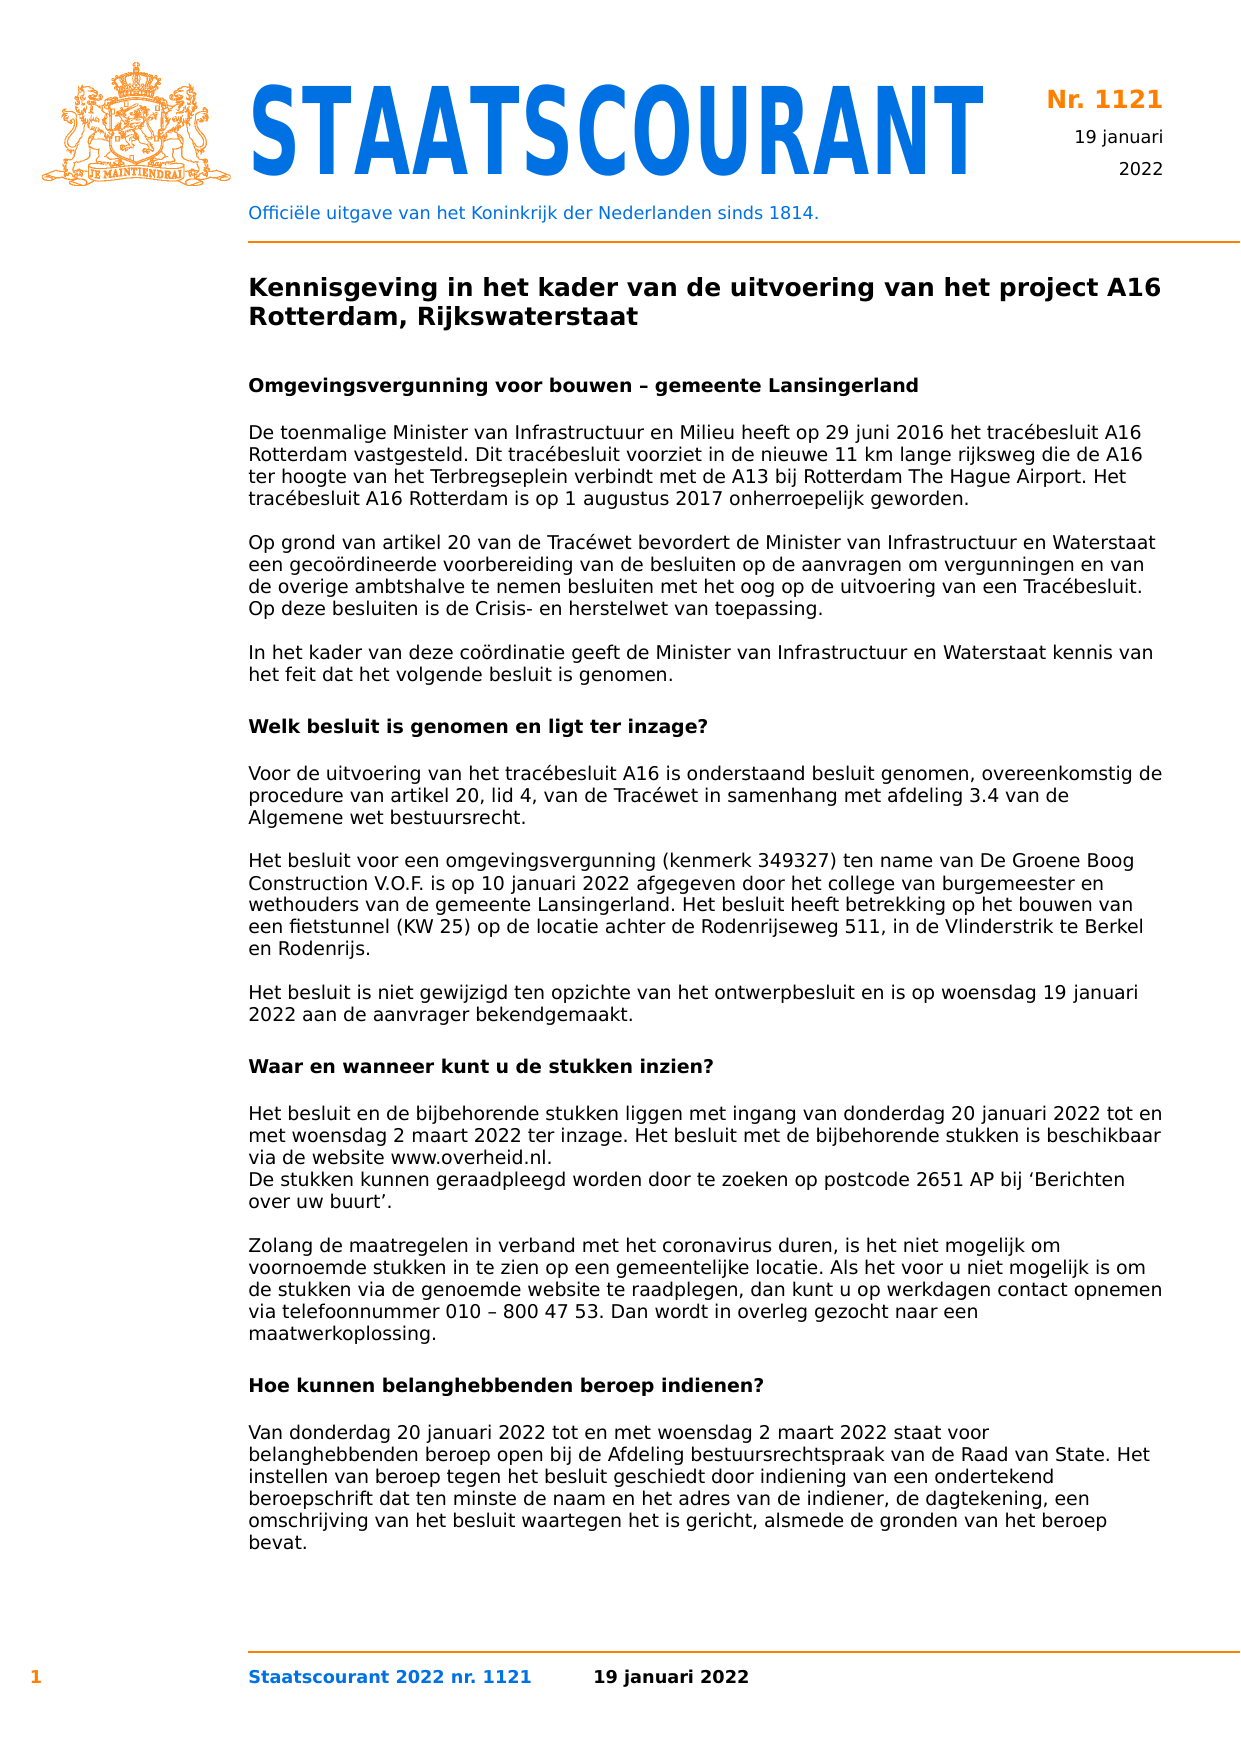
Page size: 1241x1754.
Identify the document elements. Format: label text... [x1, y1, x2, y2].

picture [41, 62, 231, 186]
text Het besluit is niet gewijzigd ten opzichte van het ontwerpbesluit en is op woensdag 19 januari 2022 aan de aanvrager bekendgemaakt. [248, 982, 1163, 1026]
text Zolang de maatregelen in verband met het coronavirus duren, is het niet mogelijk om voornoemde stukken in te zien op een gemeentelijke locatie. Als het voor u niet mogelijk is om de stukken via de genoemde website te raadplegen, dan kunt u op werkdagen contact opnemen via telefoonnummer 010 – 800 47 53. Dan wordt in overleg gezocht naar een maatwerkoplossing. [248, 1235, 1163, 1345]
table_header Nr. 1121 [998, 62, 1240, 121]
text De toenmalige Minister van Infrastructuur en Milieu heeft op 29 juni 2016 het tracébesluit A16 Rotterdam vastgesteld. Dit tracébesluit voorziet in de nieuwe 11 km lange rijksweg die de A16 ter hoogte van het Terbregseplein verbindt met de A13 bij Rotterdam The Hague Airport. Het tracébesluit A16 Rotterdam is op 1 augustus 2017 onherroepelijk geworden. [248, 422, 1163, 510]
text Voor de uitvoering van het tracébesluit A16 is onderstaand besluit genomen, overeenkomstig de procedure van artikel 20, lid 4, van de Tracéwet in samenhang met afdeling 3.4 van de Algemene wet bestuursrecht. [248, 763, 1163, 828]
table_header STAATSCOURANT [248, 62, 998, 203]
text Het besluit en de bijbehorende stukken liggen met ingang van donderdag 20 januari 2022 tot en met woensdag 2 maart 2022 ter inzage. Het besluit met de bijbehorende stukken is beschikbaar via de website www.overheid.nl. [248, 1103, 1163, 1169]
subtitle Kennisgeving in het kader van de uitvoering van het project A16 Rotterdam, Rijkswaterstaat [248, 273, 1163, 331]
subtitle Omgevingsvergunning voor bouwen – gemeente Lansingerland [248, 375, 1163, 397]
text Van donderdag 20 januari 2022 tot en met woensdag 2 maart 2022 staat voor belanghebbenden beroep open bij de Afdeling bestuursrechtspraak van de Raad van State. Het instellen van beroep tegen het besluit geschiedt door indiening van een onder­tekend beroepschrift dat ten minste de naam en het adres van de indiener, de dagtekening, een omschrijving van het besluit waartegen het is gericht, alsmede de gronden van het beroep bevat. [248, 1422, 1163, 1554]
text Het besluit voor een omgevingsvergunning (kenmerk 349327) ten name van De Groene Boog Construction V.O.F. is op 10 januari 2022 afgegeven door het college van burgemeester en wethouders van de gemeente Lansingerland. Het besluit heeft betrekking op het bouwen van een fietstunnel (KW 25) op de locatie achter de Rodenrijseweg 511, in de Vlinder­strik te Berkel en Rodenrijs. [248, 850, 1163, 960]
table_header [25, 62, 248, 241]
text De stukken kunnen geraadpleegd worden door te zoeken op postcode 2651 AP bij ‘Berichten over uw buurt’. [248, 1169, 1163, 1213]
table_cell 19 januari [998, 121, 1240, 153]
subtitle Hoe kunnen belanghebbenden beroep indienen? [248, 1375, 1163, 1397]
subtitle Waar en wanneer kunt u de stukken inzien? [248, 1056, 1163, 1078]
text In het kader van deze coördinatie geeft de Minister van Infra­structuur en Waterstaat kennis van het feit dat het volgende besluit is genomen. [248, 642, 1163, 686]
table_cell Officiële uitgave van het Koninkrijk der Nederlanden sinds 1814. [248, 203, 1240, 241]
subtitle Welk besluit is genomen en ligt ter inzage? [248, 716, 1163, 738]
text Op grond van artikel 20 van de Tracéwet bevordert de Minister van Infrastructuur en Waterstaat een gecoördineerde voorbereiding van de besluiten op de aanvragen om vergunningen en van de overige ambtshalve te nemen besluiten met het oog op de uitvoering van een Tracébesluit. Op deze besluiten is de Crisis- en herstelwet van toepassing. [248, 532, 1163, 620]
table_cell 2022 [998, 153, 1240, 203]
